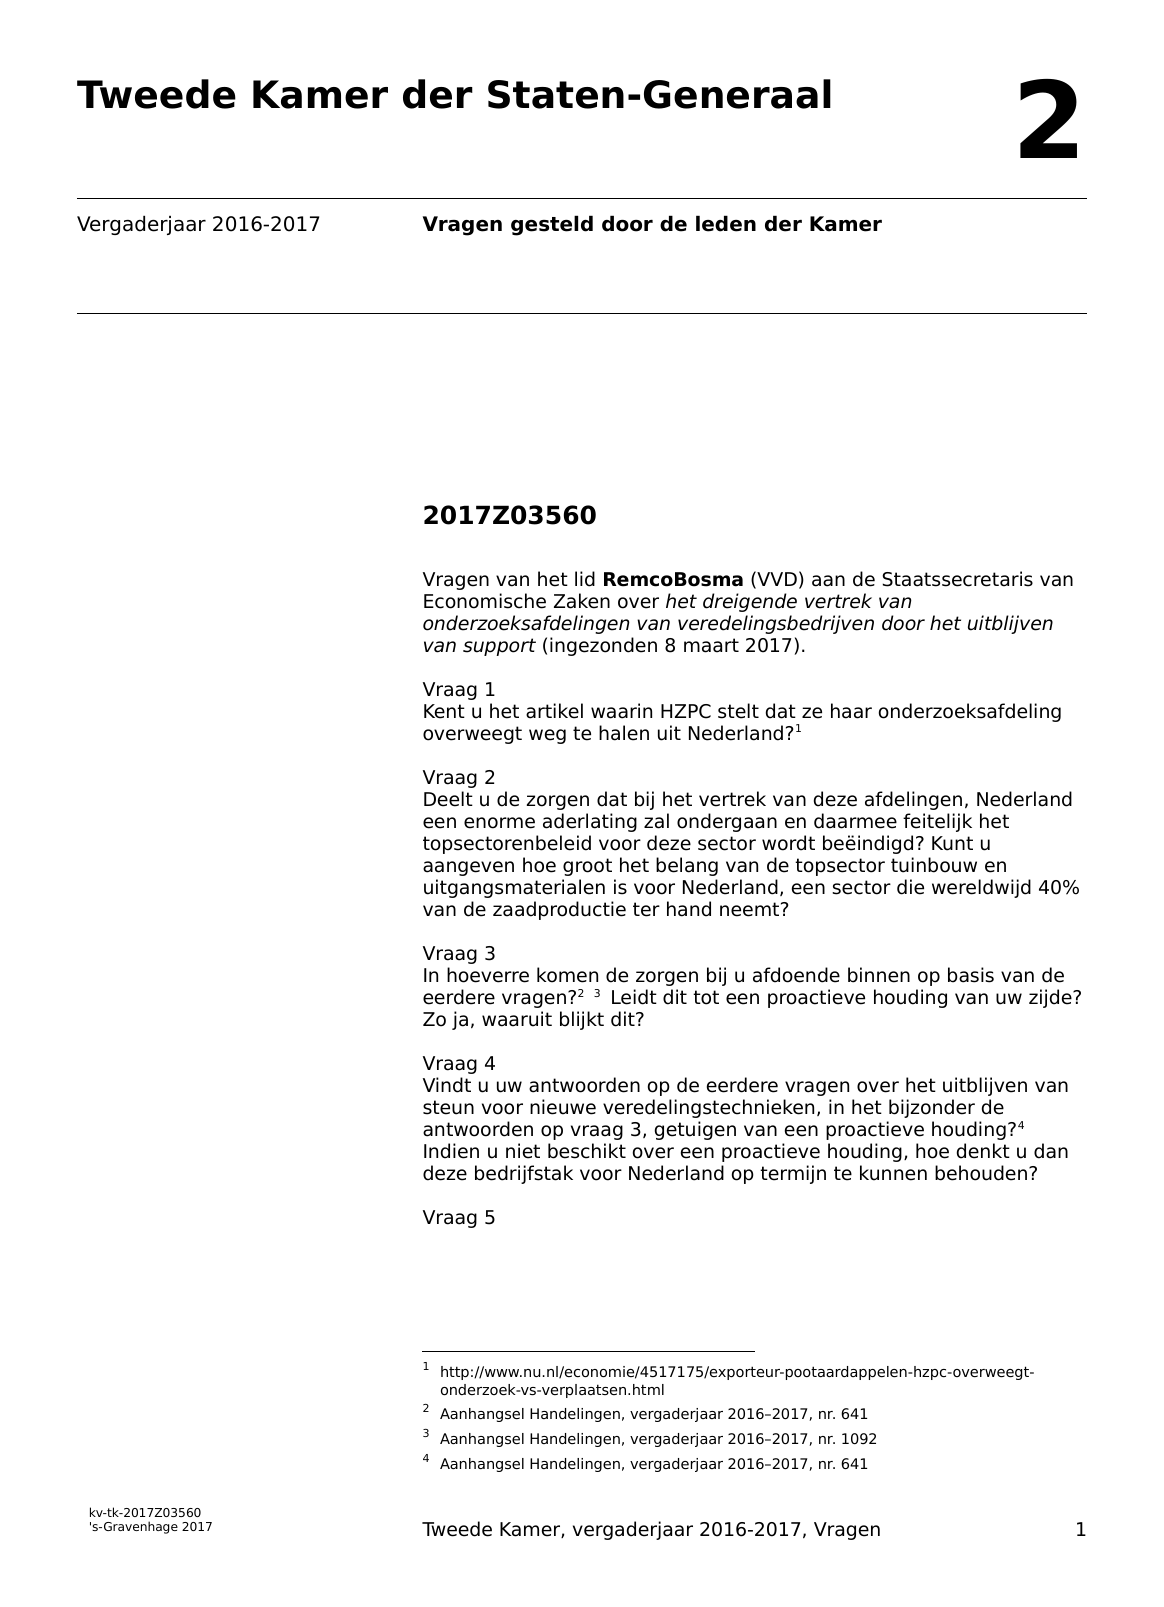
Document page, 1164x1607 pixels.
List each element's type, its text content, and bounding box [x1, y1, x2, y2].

text Vragen van het lid RemcoBosma (VVD) aan de Staatssecretaris van Economische Zaken over het dreigende vertrek van onderzoeksafdelingen van veredelingsbedrijven door het uitblijven van support (ingezonden 8 maart 2017). [422, 569, 1087, 657]
text Vraag 2 [422, 767, 1087, 789]
text Aanhangsel Handelingen, vergaderjaar 2016–2017, nr. 641 [422, 1402, 1087, 1424]
text Vraag 3 [422, 943, 1087, 965]
table_cell Vragen gesteld door de leden der Kamer [422, 199, 1087, 313]
table_header Tweede Kamer der Staten-Generaal [77, 59, 886, 198]
text 2017Z03560 [422, 501, 1087, 531]
text Vraag 1 [422, 679, 1087, 701]
text Vraag 5 [422, 1207, 1087, 1229]
text kv-tk-2017Z03560 [88, 1506, 323, 1520]
text Aanhangsel Handelingen, vergaderjaar 2016–2017, nr. 641 [422, 1452, 1087, 1474]
table_header 2 [886, 59, 1087, 198]
text 's-Gravenhage 2017 [88, 1520, 323, 1534]
text Aanhangsel Handelingen, vergaderjaar 2016–2017, nr. 1092 [422, 1427, 1087, 1449]
text Deelt u de zorgen dat bij het vertrek van deze afdelingen, Nederland een enorme aderlating zal ondergaan en daarmee feitelijk het topsectorenbeleid voor deze sector wordt beëindigd? Kunt u aangeven hoe groot het belang van de topsector tuinbouw en uitgangsmaterialen is voor Nederland, een sector die wereldwijd 40% van de zaadproductie ter hand neemt? [422, 789, 1087, 921]
text In hoeverre komen de zorgen bij u afdoende binnen op basis van de eerdere vragen? Leidt dit tot een proactieve houding van uw zijde? Zo ja, waaruit blijkt dit? [422, 965, 1087, 1031]
text Kent u het artikel waarin HZPC stelt dat ze haar onderzoeksafdeling overweegt weg te halen uit Nederland? [422, 701, 1087, 745]
text Vraag 4 [422, 1053, 1087, 1075]
text http://www.nu.nl/economie/4517175/exporteur-pootaardappelen-hzpc-overweegt-onderzoek-vs-verplaatsen.html [422, 1360, 1087, 1399]
text Vindt u uw antwoorden op de eerdere vragen over het uitblijven van steun voor nieuwe veredelingstechnieken, in het bijzonder de antwoorden op vraag 3, getuigen van een proactieve houding? Indien u niet beschikt over een proactieve houding, hoe denkt u dan deze bedrijfstak voor Nederland op termijn te kunnen behouden? [422, 1075, 1087, 1185]
table_cell Vergaderjaar 2016-2017 [77, 199, 422, 313]
